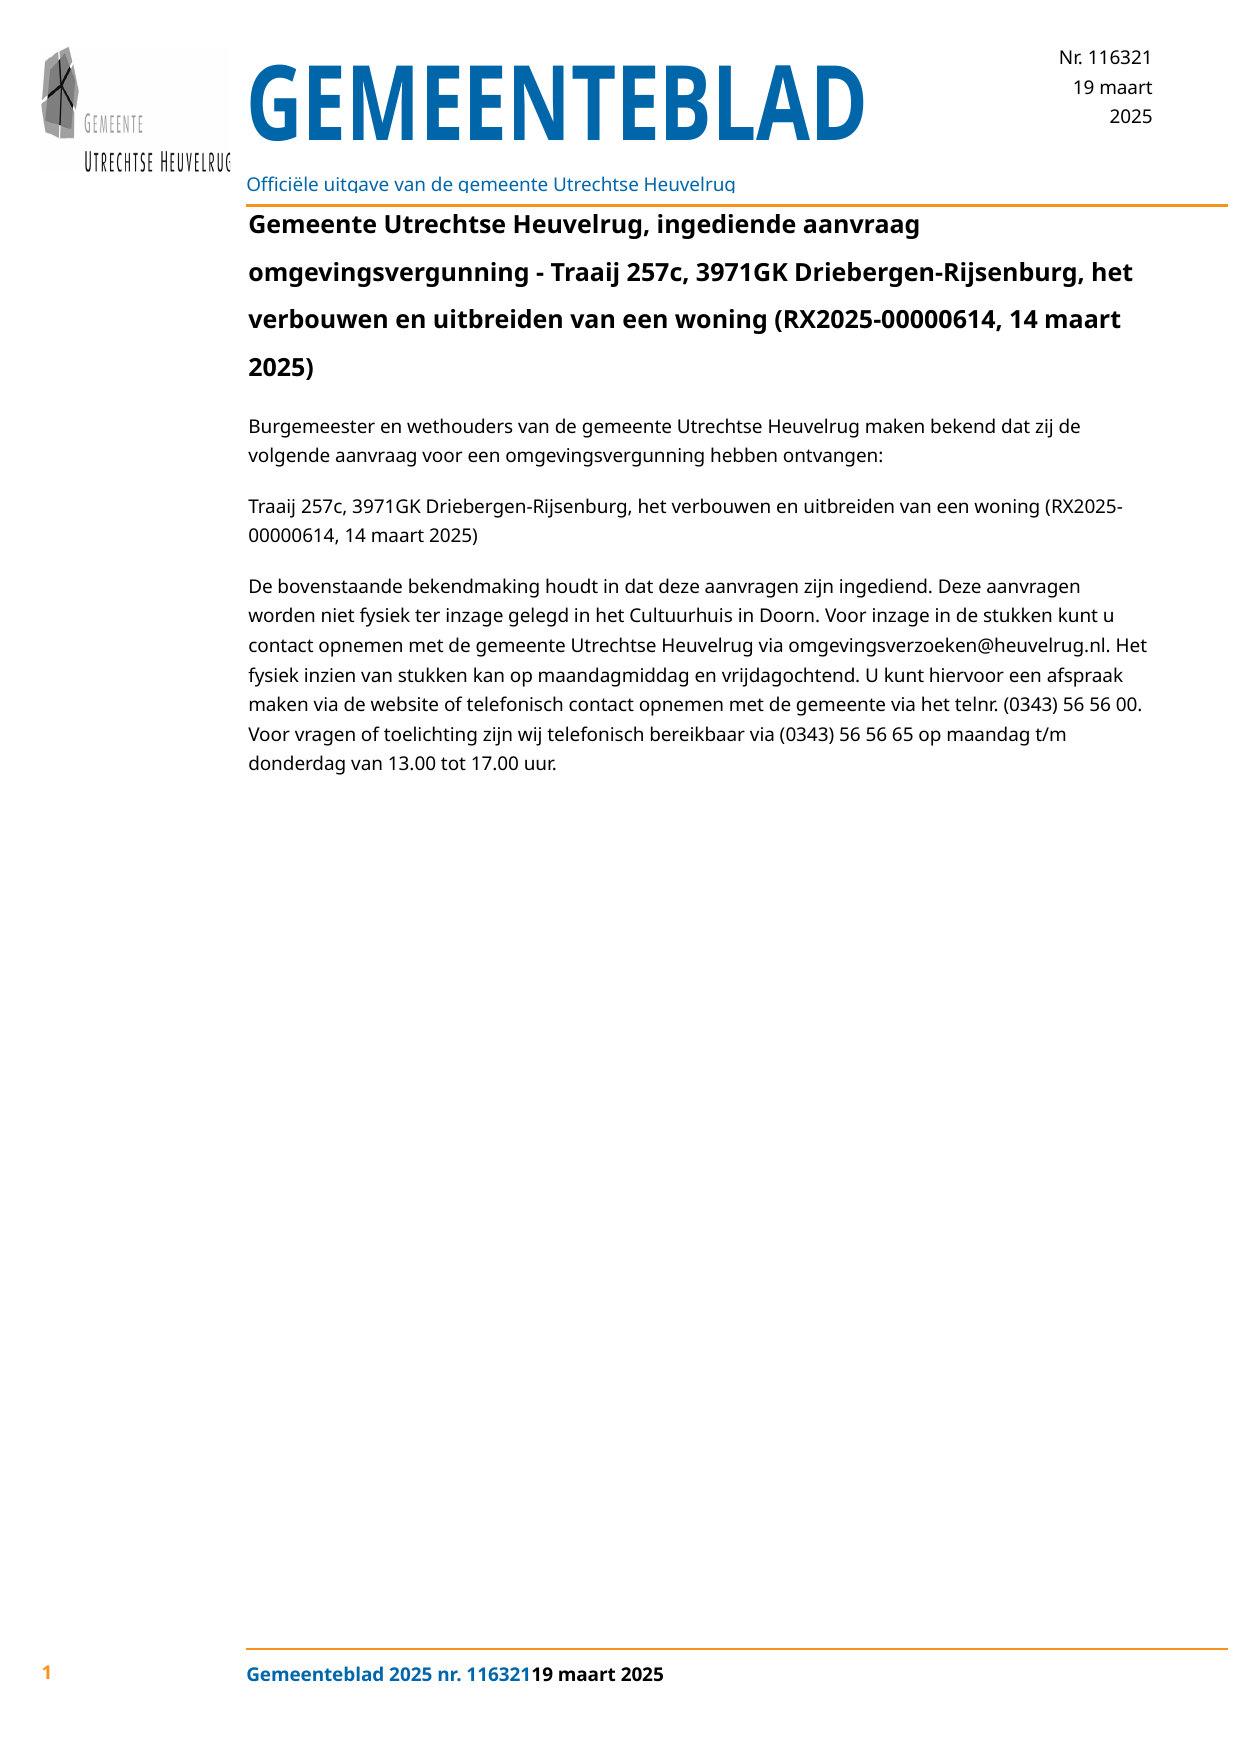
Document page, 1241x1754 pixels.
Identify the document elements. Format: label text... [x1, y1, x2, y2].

text Burgemeester en wethouders van de gemeente Utrechtse Heuvelrug maken bekend dat zij de volgende aanvraag voor een omgevingsvergunning hebben ontvangen: [248, 413, 1152, 468]
text De bovenstaande bekendmaking houdt in dat deze aanvragen zijn ingediend. Deze aanvragen worden niet fysiek ter inzage gelegd in het Cultuurhuis in Doorn. Voor inzage in de stukken kunt u contact opnemen met de gemeente Utrechtse Heuvelrug via omgevingsverzoeken@heuvelrug.nl. Het fysiek inzien van stukken kan op maandagmiddag en vrijdagochtend. U kunt hiervoor een afspraak maken via de website of telefonisch contact opnemen met de gemeente via het telnr. (0343) 56 56 00. Voor vragen of toelichting zijn wij telefonisch bereikbaar via (0343) 56 56 65 op maandag t/m donderdag van 13.00 tot 17.00 uur. [248, 573, 1152, 776]
picture [41, 47, 231, 172]
text Traaij 257c, 3971GK Driebergen-Rijsenburg, het verbouwen en uitbreiden van een woning (RX2025-00000614, 14 maart 2025) [248, 493, 1152, 548]
text Gemeente Utrechtse Heuvelrug, ingediende aanvraag omgevingsvergunning - Traaij 257c, 3971GK Driebergen-Rijsenburg, het verbouwen en uitbreiden van een woning (RX2025-00000614, 14 maart 2025) [248, 207, 1152, 384]
